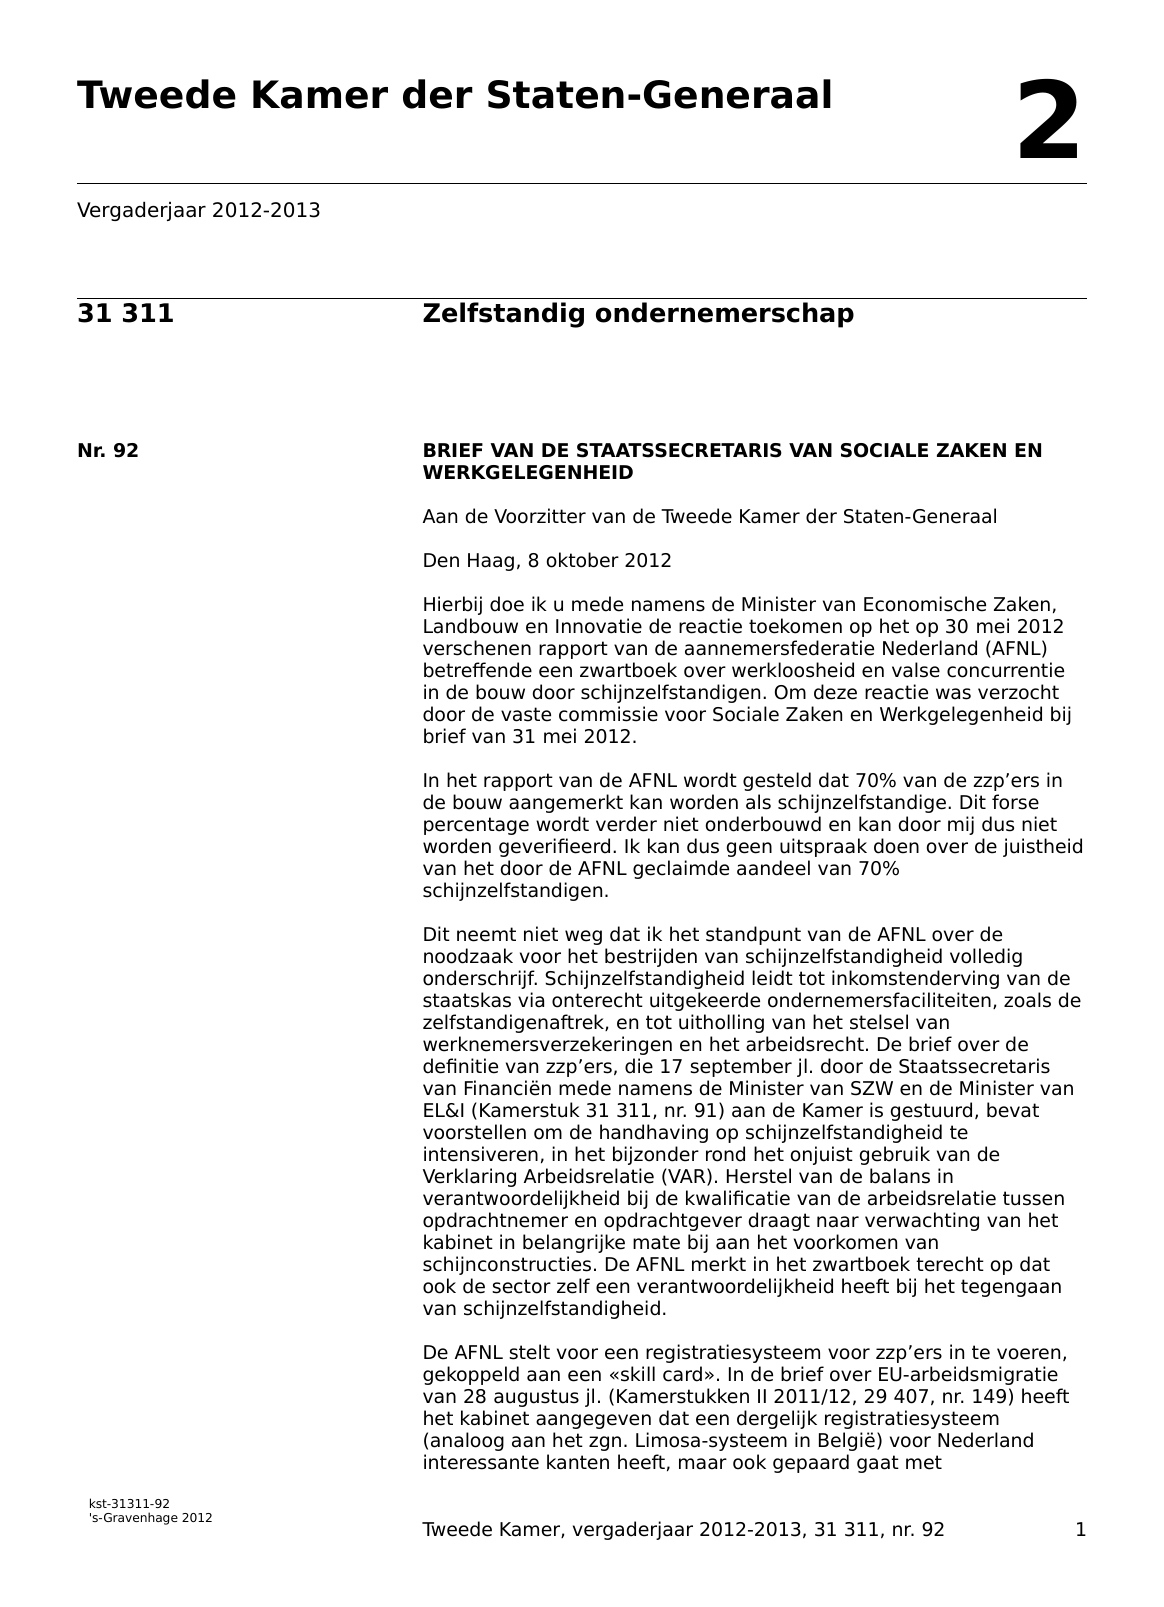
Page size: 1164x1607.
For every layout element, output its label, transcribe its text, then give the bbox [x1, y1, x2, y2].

text Hierbij doe ik u mede namens de Minister van Economische Zaken, Landbouw en Innovatie de reactie toekomen op het op 30 mei 2012 verschenen rapport van de aannemersfederatie Nederland (AFNL) betreffende een zwartboek over werkloosheid en valse concurrentie in de bouw door schijnzelfstandigen. Om deze reactie was verzocht door de vaste commissie voor Sociale Zaken en Werkgelegenheid bij brief van 31 mei 2012. [422, 594, 1087, 748]
subtitle 31 311 Zelfstandig ondernemerschap [77, 299, 1087, 329]
text 's-Gravenhage 2012 [88, 1511, 323, 1525]
table_header Tweede Kamer der Staten-Generaal [77, 59, 886, 183]
text In het rapport van de AFNL wordt gesteld dat 70% van de zzp’ers in de bouw aangemerkt kan worden als schijnzelfstandige. Dit forse percentage wordt verder niet onderbouwd en kan door mij dus niet worden geverifieerd. Ik kan dus geen uitspraak doen over de juistheid van het door de AFNL geclaimde aandeel van 70% schijnzelfstandigen. [422, 770, 1087, 902]
table_header 2 [886, 59, 1087, 183]
text De AFNL stelt voor een registratiesysteem voor zzp’ers in te voeren, gekoppeld aan een «skill card». In de brief over EU-arbeidsmigratie van 28 augustus jl. (Kamerstukken II 2011/12, 29 407, nr. 149) heeft het kabinet aangegeven dat een dergelijk registratiesysteem (analoog aan het zgn. Limosa-systeem in België) voor Nederland interessante kanten heeft, maar ook gepaard gaat met [422, 1342, 1087, 1474]
subtitle Nr. 92 BRIEF VAN DE STAATSSECRETARIS VAN SOCIALE ZAKEN EN WERKGELEGENHEID [77, 440, 1087, 484]
text Dit neemt niet weg dat ik het standpunt van de AFNL over de noodzaak voor het bestrijden van schijnzelfstandigheid volledig onderschrijf. Schijnzelfstandigheid leidt tot inkomstenderving van de staatskas via onterecht uitgekeerde ondernemersfaciliteiten, zoals de zelfstandigenaftrek, en tot uitholling van het stelsel van werknemersverzekeringen en het arbeidsrecht. De brief over de definitie van zzp’ers, die 17 september jl. door de Staatssecretaris van Financiën mede namens de Minister van SZW en de Minister van EL&I (Kamerstuk 31 311, nr. 91) aan de Kamer is gestuurd, bevat voorstellen om de handhaving op schijnzelfstandigheid te intensiveren, in het bijzonder rond het onjuist gebruik van de Verklaring Arbeidsrelatie (VAR). Herstel van de balans in verantwoordelijkheid bij de kwalificatie van de arbeidsrelatie tussen opdrachtnemer en opdrachtgever draagt naar verwachting van het kabinet in belangrijke mate bij aan het voorkomen van schijnconstructies. De AFNL merkt in het zwartboek terecht op dat ook de sector zelf een verantwoordelijkheid heeft bij het tegengaan van schijnzelfstandigheid. [422, 924, 1087, 1320]
text kst-31311-92 [88, 1497, 323, 1511]
text Den Haag, 8 oktober 2012 [422, 550, 1087, 572]
text Aan de Voorzitter van de Tweede Kamer der Staten-Generaal [422, 506, 1087, 528]
table_cell Vergaderjaar 2012-2013 [77, 184, 1087, 298]
